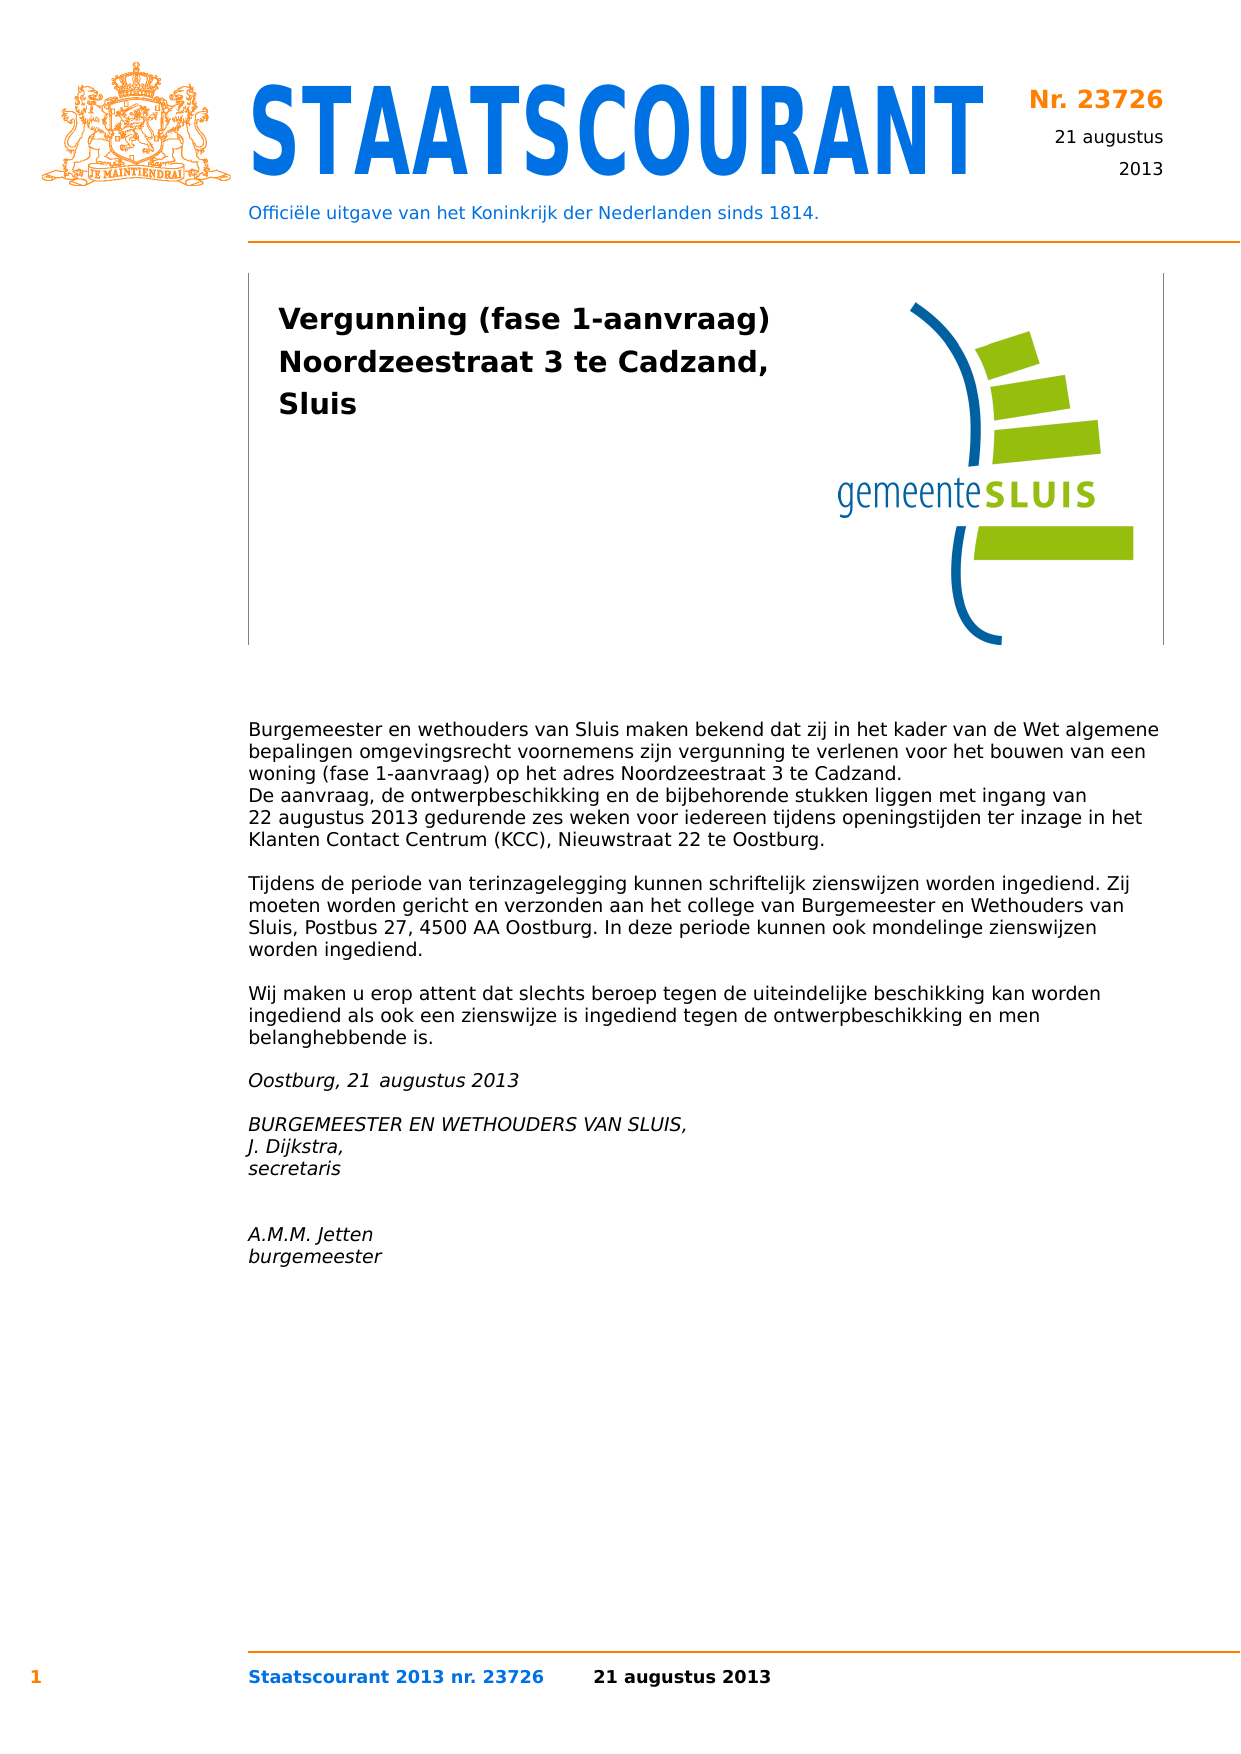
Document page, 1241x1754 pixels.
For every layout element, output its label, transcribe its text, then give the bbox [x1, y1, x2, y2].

table_cell 21 augustus [998, 121, 1240, 153]
text A.M.M. Jetten burgemeester [248, 1202, 1163, 1268]
table_header Nr. 23726 [998, 62, 1240, 121]
table_cell 2013 [998, 153, 1240, 203]
text Oostburg, 21 augustus 2013 [248, 1070, 1163, 1092]
picture [838, 302, 1134, 645]
table_header [25, 62, 248, 241]
text De aanvraag, de ontwerpbeschikking en de bijbehorende stukken liggen met ingang van 22 augustus 2013 gedurende zes weken voor iedereen tijdens openingstijden ter inzage in het Klanten Contact Centrum (KCC), Nieuwstraat 22 te Oostburg. [248, 785, 1163, 851]
text Burgemeester en wethouders van Sluis maken bekend dat zij in het kader van de Wet algemene bepalingen omgevingsrecht voornemens zijn vergunning te verlenen voor het bouwen van een woning (fase 1-aanvraag) op het adres Noordzeestraat 3 te Cadzand. [248, 719, 1163, 785]
table_cell Officiële uitgave van het Koninkrijk der Nederlanden sinds 1814. [248, 203, 1240, 241]
picture [41, 62, 231, 186]
text Wij maken u erop attent dat slechts beroep tegen de uiteindelijke beschikking kan worden ingediend als ook een zienswijze is ingediend tegen de ontwerpbeschikking en men belanghebbende is. [248, 983, 1163, 1048]
text Tijdens de periode van terinzagelegging kunnen schriftelijk zienswijzen worden ingediend. Zij moeten worden gericht en verzonden aan het college van Burgemeester en Wethouders van Sluis, Postbus 27, 4500 AA Oostburg. In deze periode kunnen ook mondelinge zienswijzen worden ingediend. [248, 873, 1163, 961]
table_header STAATSCOURANT [248, 62, 998, 203]
subtitle Vergunning (fase 1-aanvraag) Noordzeestraat 3 te Cadzand, Sluis [249, 273, 1163, 645]
text BURGEMEESTER EN WETHOUDERS VAN SLUIS, J. Dijkstra, secretaris [248, 1114, 1163, 1180]
